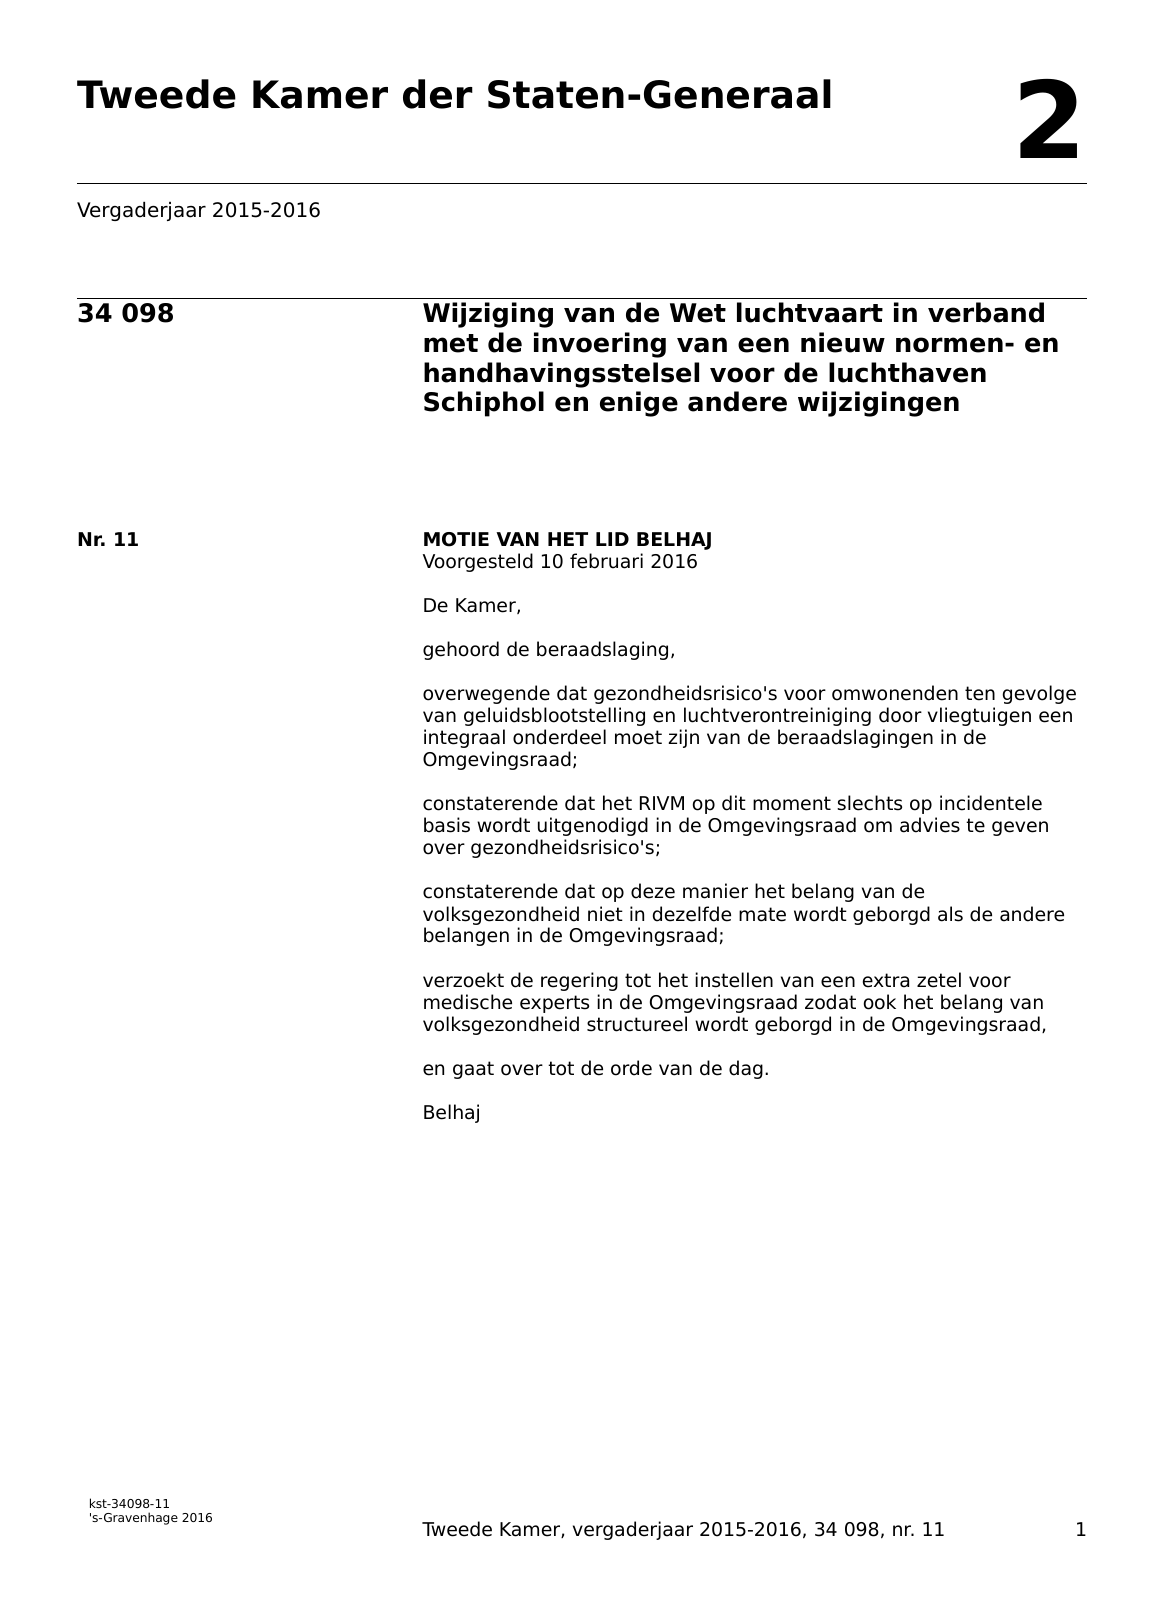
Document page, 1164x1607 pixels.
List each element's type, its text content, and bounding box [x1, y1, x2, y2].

table_header 2 [886, 59, 1087, 183]
text kst-34098-11 [88, 1497, 323, 1511]
text constaterende dat het RIVM op dit moment slechts op incidentele basis wordt uitgenodigd in de Omgevingsraad om advies te geven over gezondheidsrisico's; [422, 793, 1087, 859]
text Voorgesteld 10 februari 2016 [422, 551, 1087, 573]
subtitle 34 098 Wijziging van de Wet luchtvaart in verband met de invoering van een nieuw normen- en handhavingsstelsel voor de luchthaven Schiphol en enige andere wijzigingen [77, 299, 1087, 418]
text gehoord de beraadslaging, [422, 639, 1087, 661]
text en gaat over tot de orde van de dag. [422, 1058, 1087, 1080]
text 's-Gravenhage 2016 [88, 1511, 323, 1525]
text De Kamer, [422, 595, 1087, 617]
text Belhaj [422, 1102, 1087, 1124]
table_header Tweede Kamer der Staten-Generaal [77, 59, 886, 183]
subtitle Nr. 11 MOTIE VAN HET LID BELHAJ [77, 529, 1087, 551]
table_cell Vergaderjaar 2015-2016 [77, 184, 1087, 298]
text constaterende dat op deze manier het belang van de volksgezondheid niet in dezelfde mate wordt geborgd als de andere belangen in de Omgevingsraad; [422, 881, 1087, 947]
text overwegende dat gezondheidsrisico's voor omwonenden ten gevolge van geluidsblootstelling en luchtverontreiniging door vliegtuigen een integraal onderdeel moet zijn van de beraadslagingen in de Omgevingsraad; [422, 683, 1087, 771]
text verzoekt de regering tot het instellen van een extra zetel voor medische experts in de Omgevingsraad zodat ook het belang van volksgezondheid structureel wordt geborgd in de Omgevingsraad, [422, 969, 1087, 1036]
